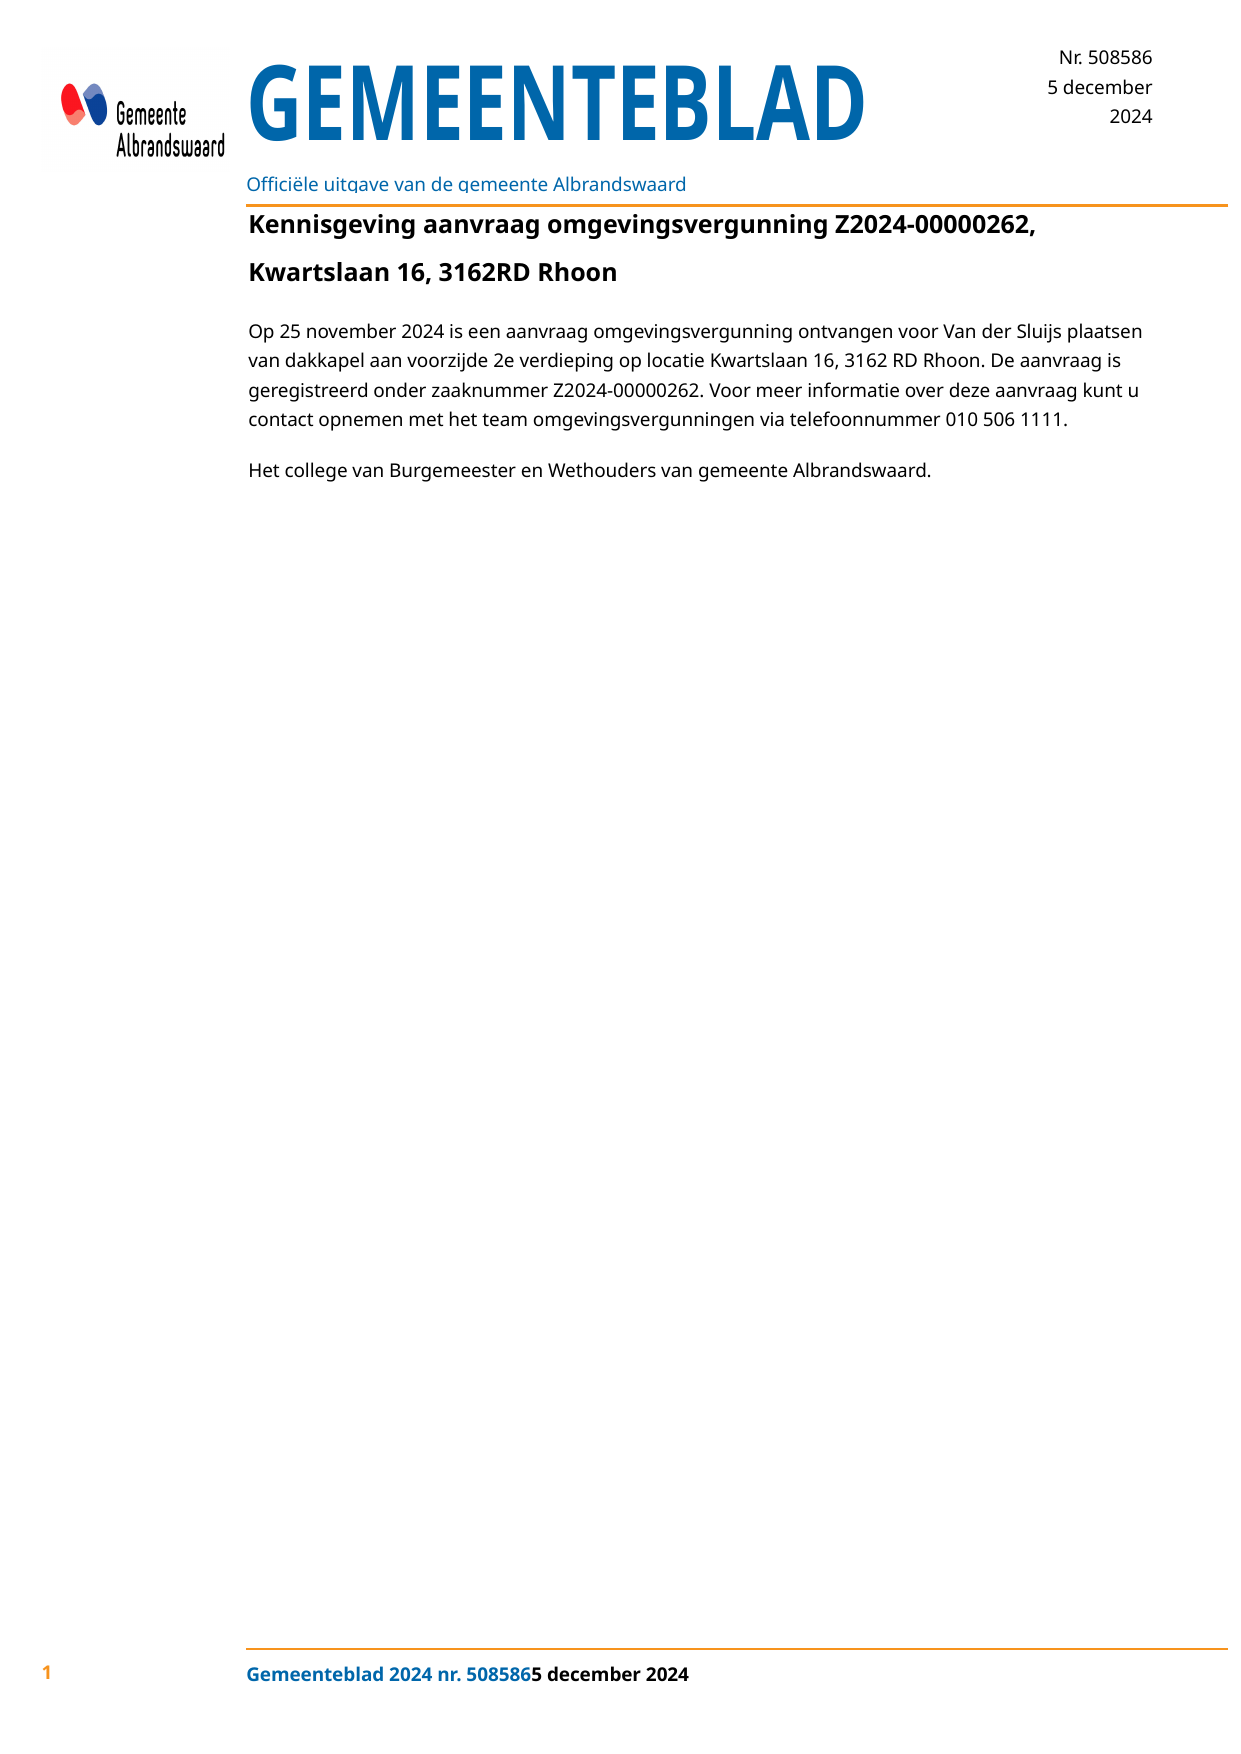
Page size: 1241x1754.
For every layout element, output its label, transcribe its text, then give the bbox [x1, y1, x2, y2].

text Op 25 november 2024 is een aanvraag omgevingsvergunning ontvangen voor Van der Sluijs plaatsen van dakkapel aan voorzijde 2e verdieping op locatie Kwartslaan 16, 3162 RD Rhoon. De aanvraag is geregistreerd onder zaaknummer Z2024-00000262. Voor meer informatie over deze aanvraag kunt u contact opnemen met het team omgevingsvergunningen via telefoonnummer 010 506 1111. [248, 318, 1152, 432]
text Het college van Burgemeester en Wethouders van gemeente Albrandswaard. [248, 457, 1152, 483]
picture [41, 47, 231, 172]
text Kennisgeving aanvraag omgevingsvergunning Z2024-00000262, Kwartslaan 16, 3162RD Rhoon [248, 207, 1152, 288]
